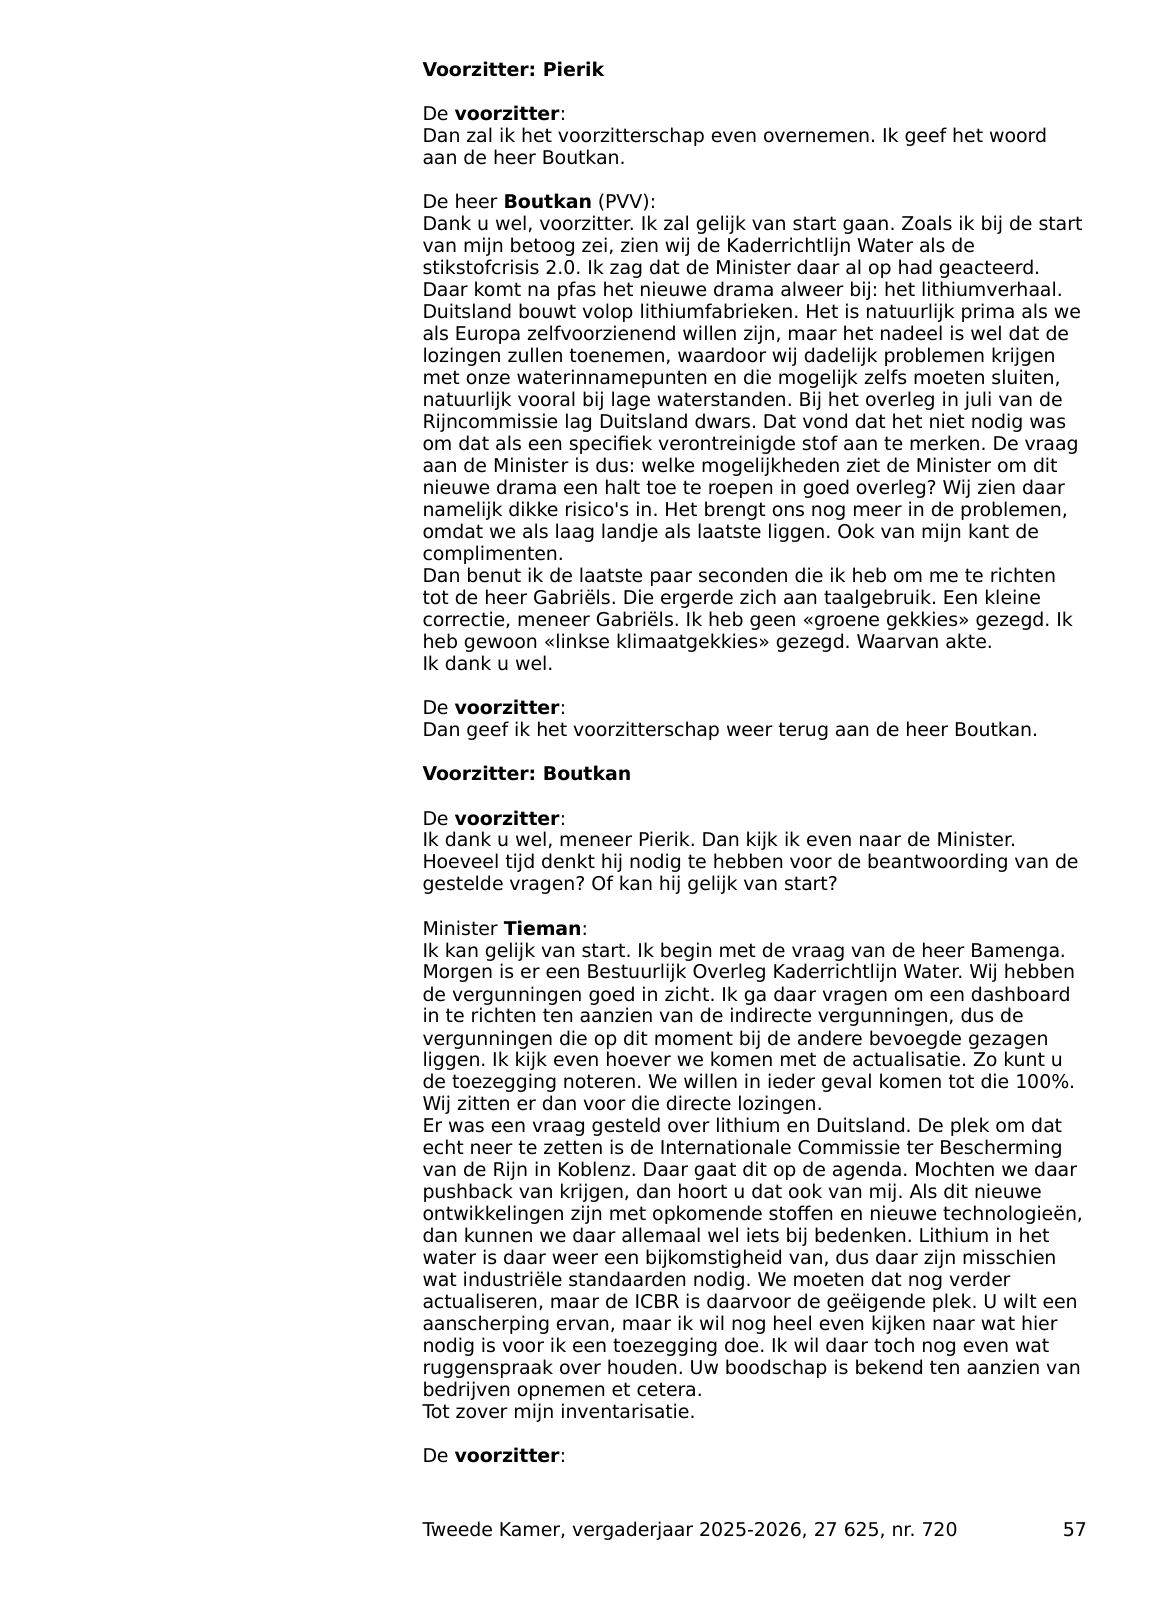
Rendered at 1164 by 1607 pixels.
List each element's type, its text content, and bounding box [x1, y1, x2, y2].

text De voorzitter: [422, 103, 1087, 125]
subtitle Voorzitter: Pierik [422, 59, 1087, 81]
text Er was een vraag gesteld over lithium en Duitsland. De plek om dat echt neer te zetten is de Internationale Commissie ter Bescherming van de Rijn in Koblenz. Daar gaat dit op de agenda. Mochten we daar pushback van krijgen, dan hoort u dat ook van mij. Als dit nieuwe ontwikkelingen zijn met opkomende stoffen en nieuwe technologieën, dan kunnen we daar allemaal wel iets bij bedenken. Lithium in het water is daar weer een bijkomstigheid van, dus daar zijn misschien wat industriële standaarden nodig. We moeten dat nog verder actualiseren, maar de ICBR is daarvoor de geëigende plek. U wilt een aanscherping ervan, maar ik wil nog heel even kijken naar wat hier nodig is voor ik een toezegging doe. Ik wil daar toch nog even wat ruggenspraak over houden. Uw boodschap is bekend ten aanzien van bedrijven opnemen et cetera. [422, 1115, 1087, 1401]
text Tot zover mijn inventarisatie. [422, 1401, 1087, 1423]
text Ik dank u wel, meneer Pierik. Dan kijk ik even naar de Minister. Hoeveel tijd denkt hij nodig te hebben voor de beantwoording van de gestelde vragen? Of kan hij gelijk van start? [422, 829, 1087, 895]
text Dan zal ik het voorzitterschap even overnemen. Ik geef het woord aan de heer Boutkan. [422, 125, 1087, 169]
text Dank u wel, voorzitter. Ik zal gelijk van start gaan. Zoals ik bij de start van mijn betoog zei, zien wij de Kaderrichtlijn Water als de stikstofcrisis 2.0. Ik zag dat de Minister daar al op had geacteerd. Daar komt na pfas het nieuwe drama alweer bij: het lithiumverhaal. Duitsland bouwt volop lithiumfabrieken. Het is natuurlijk prima als we als Europa zelfvoorzienend willen zijn, maar het nadeel is wel dat de lozingen zullen toenemen, waardoor wij dadelijk problemen krijgen met onze waterinnamepunten en die mogelijk zelfs moeten sluiten, natuurlijk vooral bij lage waterstanden. Bij het overleg in juli van de Rijncommissie lag Duitsland dwars. Dat vond dat het niet nodig was om dat als een specifiek verontreinigde stof aan te merken. De vraag aan de Minister is dus: welke mogelijkheden ziet de Minister om dit nieuwe drama een halt toe te roepen in goed overleg? Wij zien daar namelijk dikke risico's in. Het brengt ons nog meer in de problemen, omdat we als laag landje als laatste liggen. Ook van mijn kant de complimenten. [422, 213, 1087, 565]
text Dan benut ik de laatste paar seconden die ik heb om me te richten tot de heer Gabriëls. Die ergerde zich aan taalgebruik. Een kleine correctie, meneer Gabriëls. Ik heb geen «groene gekkies» gezegd. Ik heb gewoon «linkse klimaatgekkies» gezegd. Waarvan akte. [422, 565, 1087, 653]
text Ik dank u wel. [422, 653, 1087, 675]
text Minister Tieman: [422, 917, 1087, 939]
text Dan geef ik het voorzitterschap weer terug aan de heer Boutkan. [422, 719, 1087, 741]
text De voorzitter: [422, 1445, 1087, 1467]
text Ik kan gelijk van start. Ik begin met de vraag van de heer Bamenga. Morgen is er een Bestuurlijk Overleg Kaderrichtlijn Water. Wij hebben de vergunningen goed in zicht. Ik ga daar vragen om een dashboard in te richten ten aanzien van de indirecte vergunningen, dus de vergunningen die op dit moment bij de andere bevoegde gezagen liggen. Ik kijk even hoever we komen met de actualisatie. Zo kunt u de toezegging noteren. We willen in ieder geval komen tot die 100%. Wij zitten er dan voor die directe lozingen. [422, 939, 1087, 1115]
text De voorzitter: [422, 697, 1087, 719]
text De voorzitter: [422, 807, 1087, 829]
subtitle Voorzitter: Boutkan [422, 763, 1087, 785]
text De heer Boutkan (PVV): [422, 191, 1087, 213]
